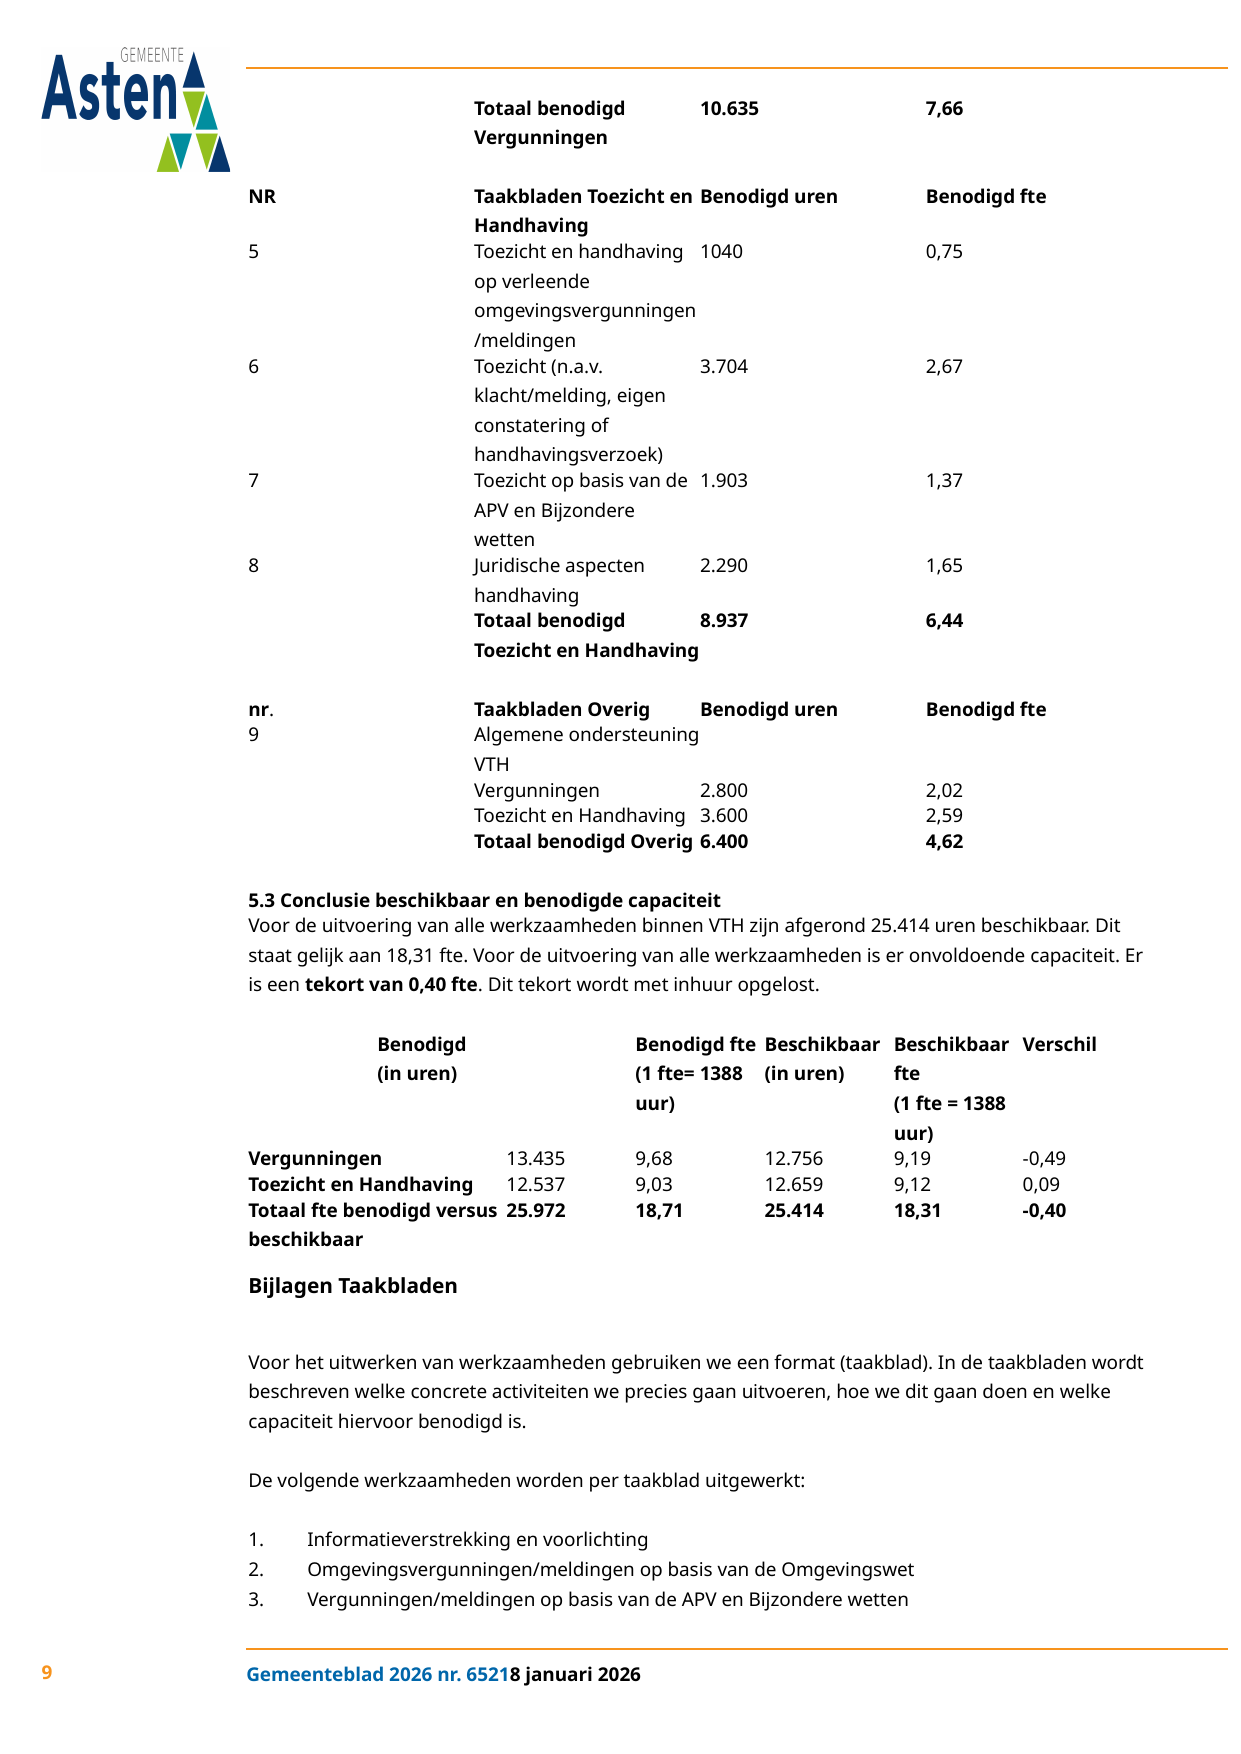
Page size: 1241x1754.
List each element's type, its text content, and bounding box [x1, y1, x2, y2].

table_cell Totaal fte benodigd versus beschikbaar [248, 1197, 506, 1252]
table_cell 9 [248, 721, 474, 777]
picture [41, 47, 231, 172]
table_cell Toezicht op basis van de APV en Bijzondere wetten [474, 467, 700, 552]
table_cell 12.537 [506, 1171, 635, 1197]
table_cell 9,68 [635, 1145, 764, 1171]
table_header NR [248, 183, 474, 238]
table_header Taakbladen Toezicht en Handhaving [474, 183, 700, 238]
table_cell -0,40 [1023, 1197, 1152, 1252]
table_cell [926, 721, 1152, 777]
table_cell 5 [248, 238, 474, 353]
table_cell Totaal benodigd Overig [474, 828, 700, 854]
table_cell 9,19 [894, 1145, 1022, 1171]
table_cell 6 [248, 353, 474, 467]
table_cell 3.704 [700, 353, 926, 467]
table_cell Algemene ondersteuning VTH [474, 721, 700, 777]
list Omgevingsvergunningen/meldingen op basis van de Omgevingswet [248, 1556, 1152, 1582]
table_cell 8 [248, 552, 474, 607]
table_cell Toezicht en handhaving op verleende omgevingsvergunningen/meldingen [474, 238, 700, 353]
table_cell Toezicht en Handhaving [474, 803, 700, 828]
table_cell 9,12 [894, 1171, 1022, 1197]
table_header [248, 1031, 377, 1145]
text Bijlagen Taakbladen [248, 1271, 1152, 1300]
text Voor het uitwerken van werkzaamheden gebruiken we een format (taakblad). In de taakbladen wordt beschreven welke concrete activiteiten we precies gaan uitvoeren, hoe we dit gaan doen en welke capaciteit hiervoor benodigd is. [248, 1349, 1152, 1434]
table_cell 4,62 [926, 828, 1152, 854]
table_cell 2,59 [926, 803, 1152, 828]
table_cell [248, 608, 474, 663]
text 5.3 Conclusie beschikbaar en benodigde capaciteit [248, 887, 1152, 912]
table_cell 10.635 [700, 95, 926, 150]
table_cell 12.756 [764, 1145, 893, 1171]
table_cell Totaal benodigd Vergunningen [474, 95, 700, 150]
table_cell [248, 777, 474, 802]
table_cell 2,02 [926, 777, 1152, 802]
table_header Benodigd fte [926, 696, 1152, 721]
table_cell [700, 721, 926, 777]
table_header Benodigd uren [700, 696, 926, 721]
list Informatieverstrekking en voorlichting [248, 1527, 1152, 1552]
table_cell Juridische aspecten handhaving [474, 552, 700, 607]
table_header Beschikbaar fte (1 fte = 1388 uur) [894, 1031, 1022, 1145]
table_cell 1,65 [926, 552, 1152, 607]
table_cell [248, 95, 474, 150]
list Vergunningen/meldingen op basis van de APV en Bijzondere wetten [248, 1586, 1152, 1612]
table_cell 25.414 [764, 1197, 893, 1252]
table_cell 9,03 [635, 1171, 764, 1197]
table_cell 0,09 [1023, 1171, 1152, 1197]
table_cell 1040 [700, 238, 926, 353]
table_cell 18,71 [635, 1197, 764, 1252]
table_cell 8.937 [700, 608, 926, 663]
table_header Benodigd (in uren) [377, 1031, 635, 1145]
table_header Benodigd fte [926, 183, 1152, 238]
table_cell 3.600 [700, 803, 926, 828]
table_cell Totaal benodigd Toezicht en Handhaving [474, 608, 700, 663]
table_cell 13.435 [506, 1145, 635, 1171]
table_header Beschikbaar (in uren) [764, 1031, 893, 1145]
table_cell Vergunningen [474, 777, 700, 802]
text Voor de uitvoering van alle werkzaamheden binnen VTH zijn afgerond 25.414 uren beschikbaar. Dit staat gelijk aan 18,31 fte. Voor de uitvoering van alle werkzaamheden is er onvoldoende capaciteit. Er is een tekort van 0,40 fte. Dit tekort wordt met inhuur opgelost. [248, 912, 1152, 997]
table_cell 6,44 [926, 608, 1152, 663]
table_cell 25.972 [506, 1197, 635, 1252]
table_cell 1.903 [700, 467, 926, 552]
table_cell -0,49 [1023, 1145, 1152, 1171]
table_cell 0,75 [926, 238, 1152, 353]
table_header Benodigd fte (1 fte= 1388 uur) [635, 1031, 764, 1145]
table_cell 12.659 [764, 1171, 893, 1197]
table_cell Toezicht (n.a.v. klacht/melding, eigen constatering of handhavingsverzoek) [474, 353, 700, 467]
table_header Taakbladen Overig [474, 696, 700, 721]
table_header Benodigd uren [700, 183, 926, 238]
table_cell Toezicht en Handhaving [248, 1171, 506, 1197]
table_cell 2.800 [700, 777, 926, 802]
table_header nr. [248, 696, 474, 721]
table_cell [248, 803, 474, 828]
table_header Verschil [1023, 1031, 1152, 1145]
text De volgende werkzaamheden worden per taakblad uitgewerkt: [248, 1467, 1152, 1493]
table_cell 18,31 [894, 1197, 1022, 1252]
table_cell 1,37 [926, 467, 1152, 552]
table_cell Vergunningen [248, 1145, 506, 1171]
table_cell 2,67 [926, 353, 1152, 467]
table_cell 2.290 [700, 552, 926, 607]
table_cell 6.400 [700, 828, 926, 854]
table_cell [248, 828, 474, 854]
table_cell 7 [248, 467, 474, 552]
table_cell 7,66 [926, 95, 1152, 150]
